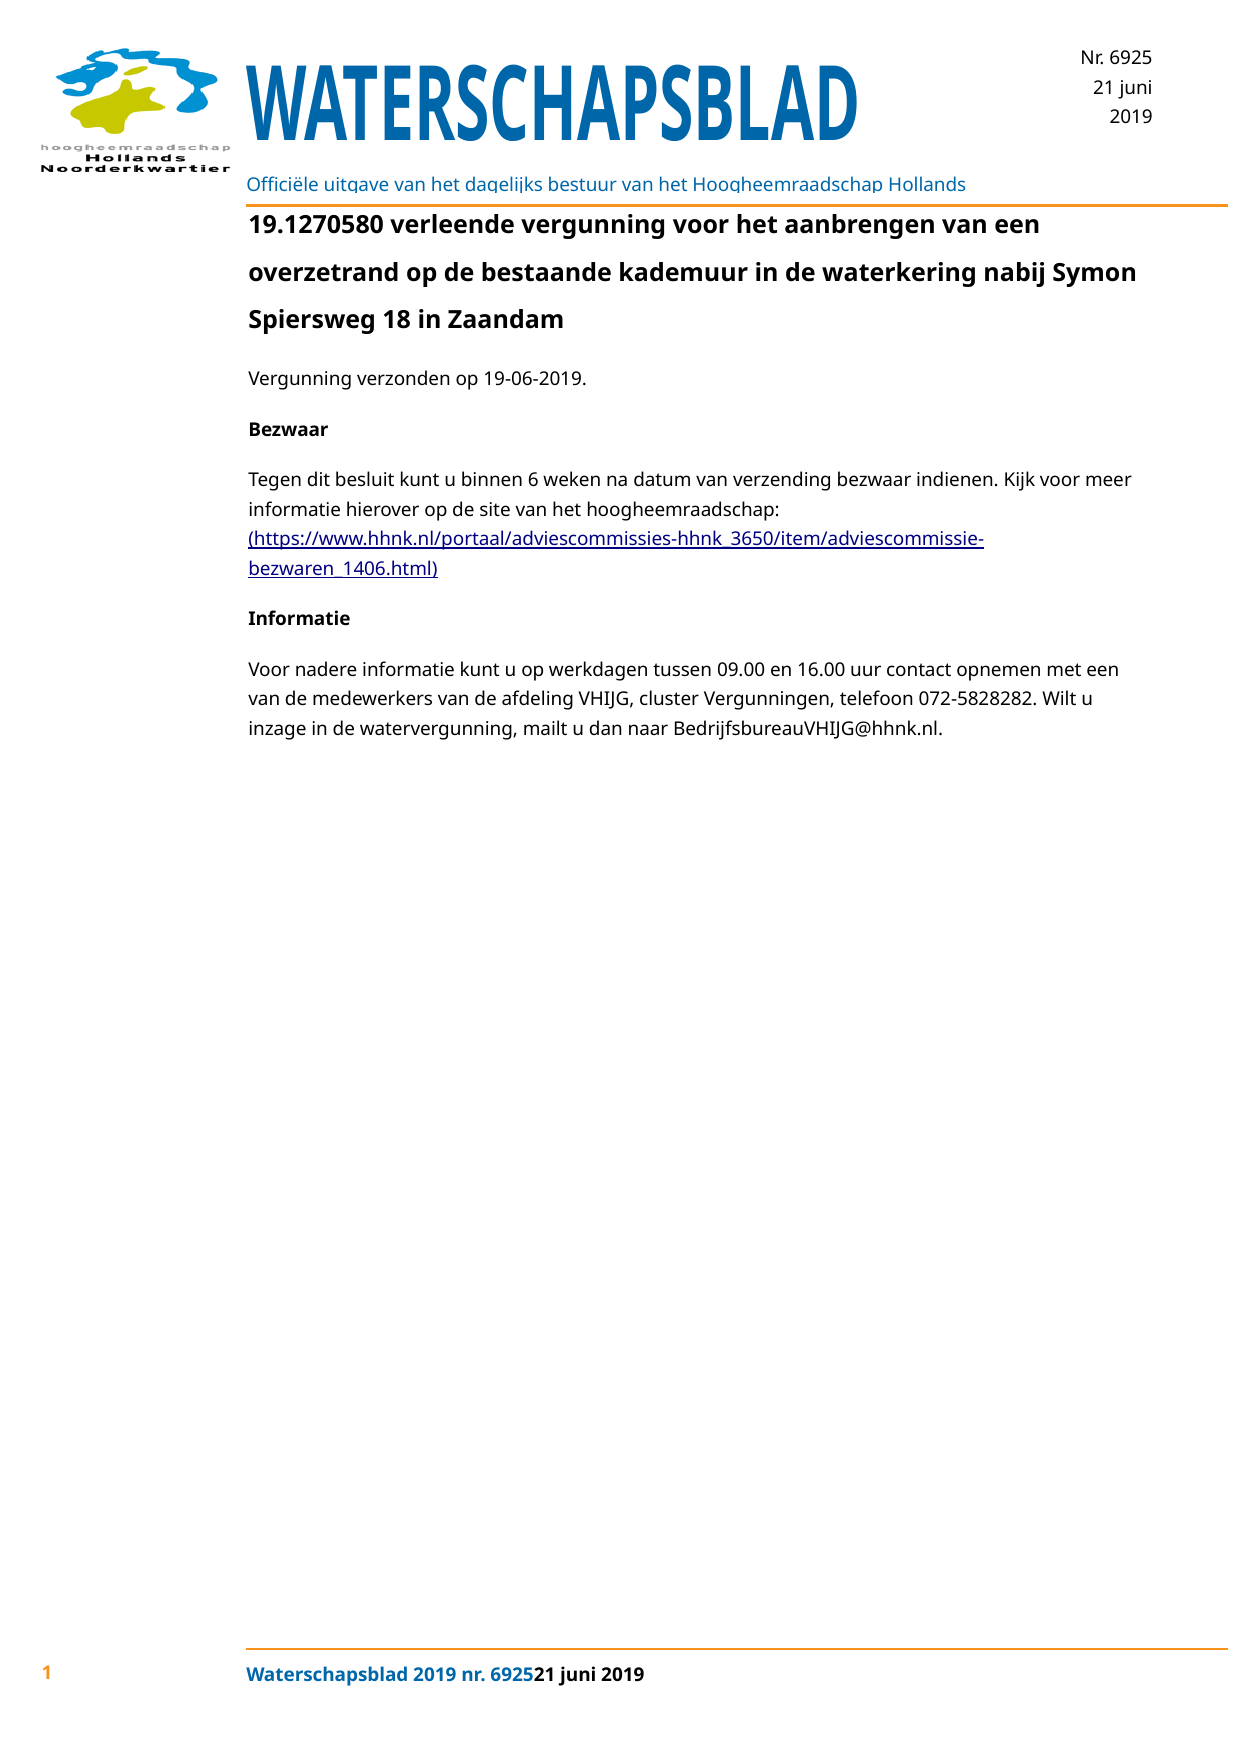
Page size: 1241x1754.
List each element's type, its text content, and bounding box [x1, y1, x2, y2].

text Vergunning verzonden op 19-06-2019. [248, 366, 1152, 391]
text Informatie [248, 606, 1152, 631]
text Bezwaar [248, 416, 1152, 442]
picture [41, 47, 231, 172]
text 19.1270580 verleende vergunning voor het aanbrengen van een overzetrand op de bestaande kademuur in de waterkering nabij Symon Spiersweg 18 in Zaandam [248, 207, 1152, 336]
text Voor nadere informatie kunt u op werkdagen tussen 09.00 en 16.00 uur contact opnemen met een van de medewerkers van de afdeling VHIJG, cluster Vergunningen, telefoon 072-5828282. Wilt u inzage in de watervergunning, mailt u dan naar BedrijfsbureauVHIJG@hhnk.nl. [248, 656, 1152, 741]
text Tegen dit besluit kunt u binnen 6 weken na datum van verzending bezwaar indienen. Kijk voor meer informatie hierover op de site van het hoogheemraadschap: (https://www.hhnk.nl/portaal/adviescommissies-hhnk_3650/item/adviescommissie-bezwaren_1406.html) [248, 466, 1152, 581]
